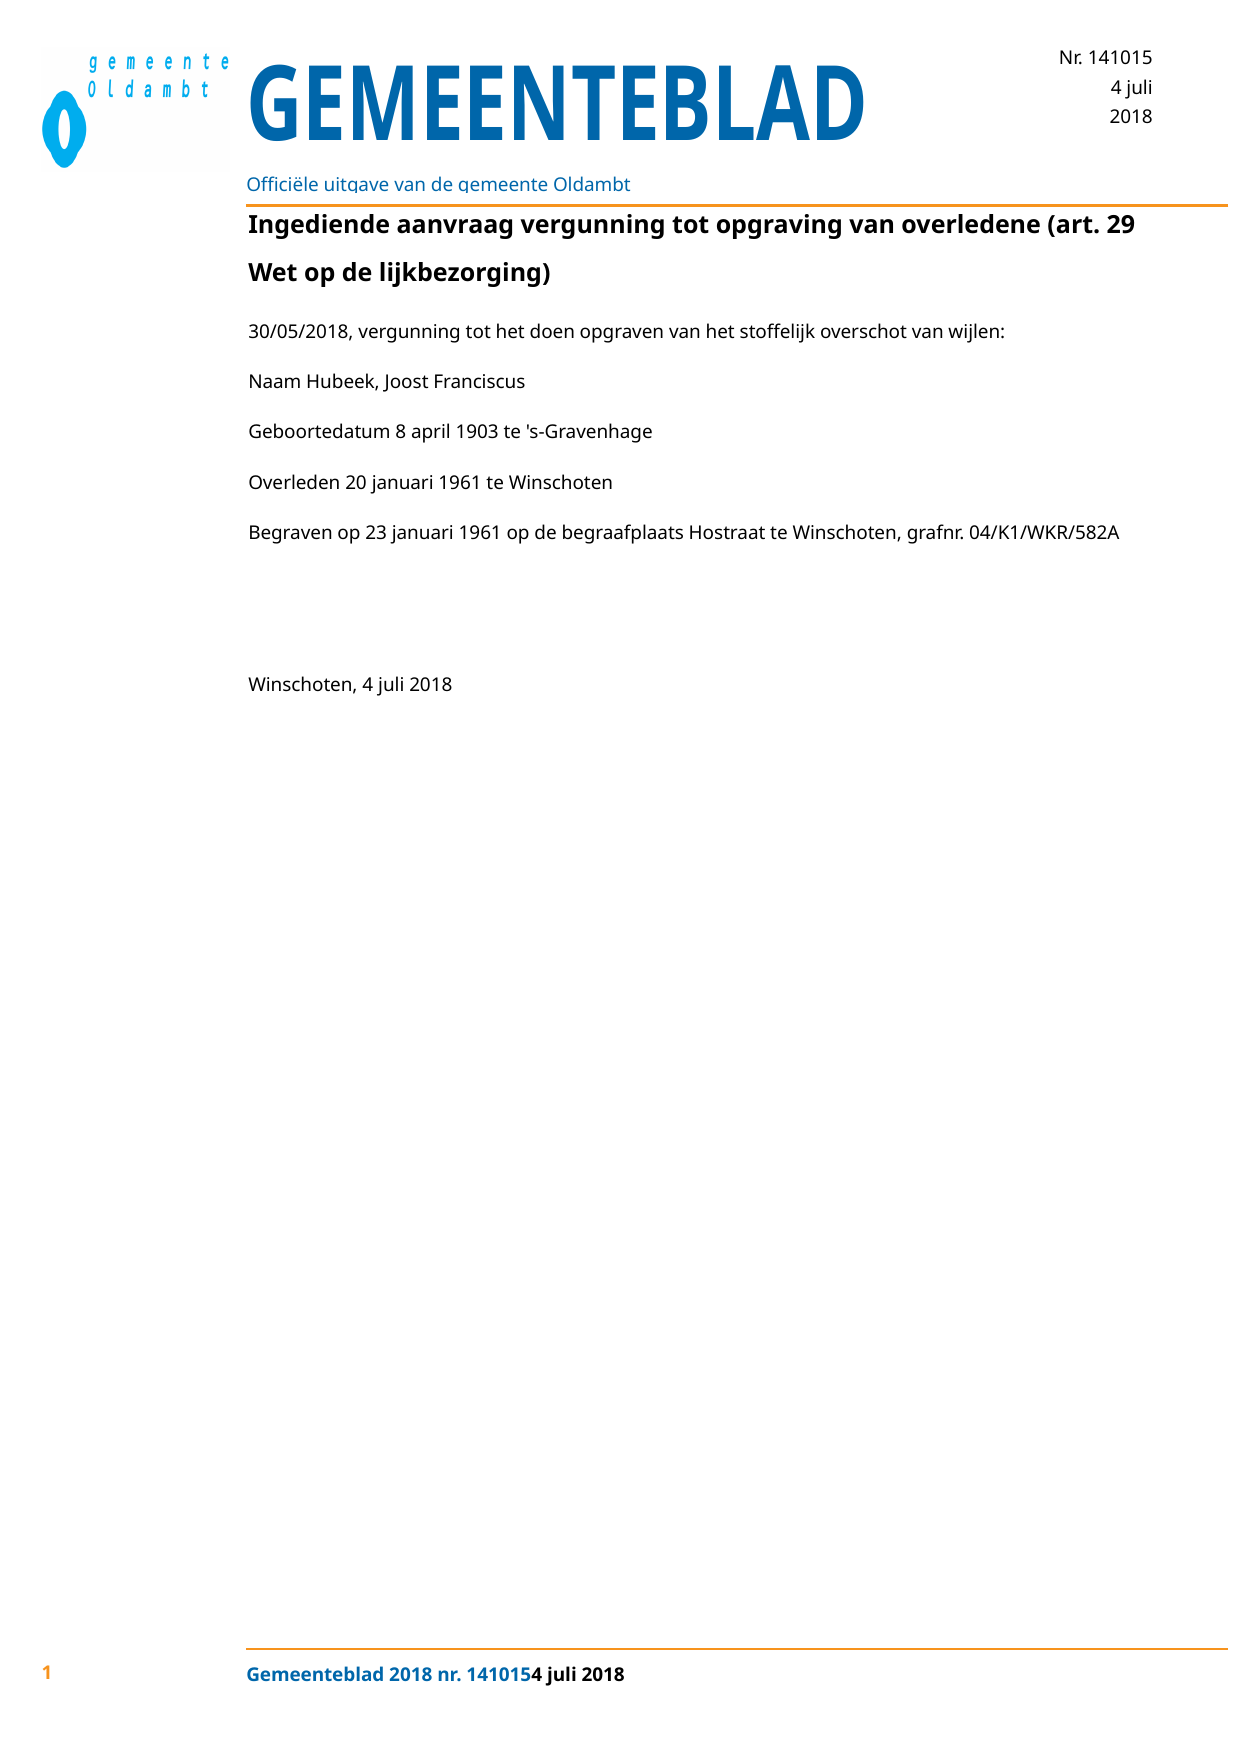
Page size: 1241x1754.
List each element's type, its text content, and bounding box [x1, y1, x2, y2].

text Winschoten, 4 juli 2018 [248, 671, 1152, 697]
text Naam Hubeek, Joost Franciscus [248, 368, 1152, 394]
picture [41, 47, 231, 172]
text 30/05/2018, vergunning tot het doen opgraven van het stoffelijk overschot van wijlen: [248, 318, 1152, 344]
text Begraven op 23 januari 1961 op de begraafplaats Hostraat te Winschoten, grafnr. 04/K1/WKR/582A [248, 519, 1152, 545]
text Ingediende aanvraag vergunning tot opgraving van overledene (art. 29 Wet op de lijkbezorging) [248, 207, 1152, 288]
text Overleden 20 januari 1961 te Winschoten [248, 469, 1152, 495]
text Geboortedatum 8 april 1903 te 's-Gravenhage [248, 419, 1152, 444]
